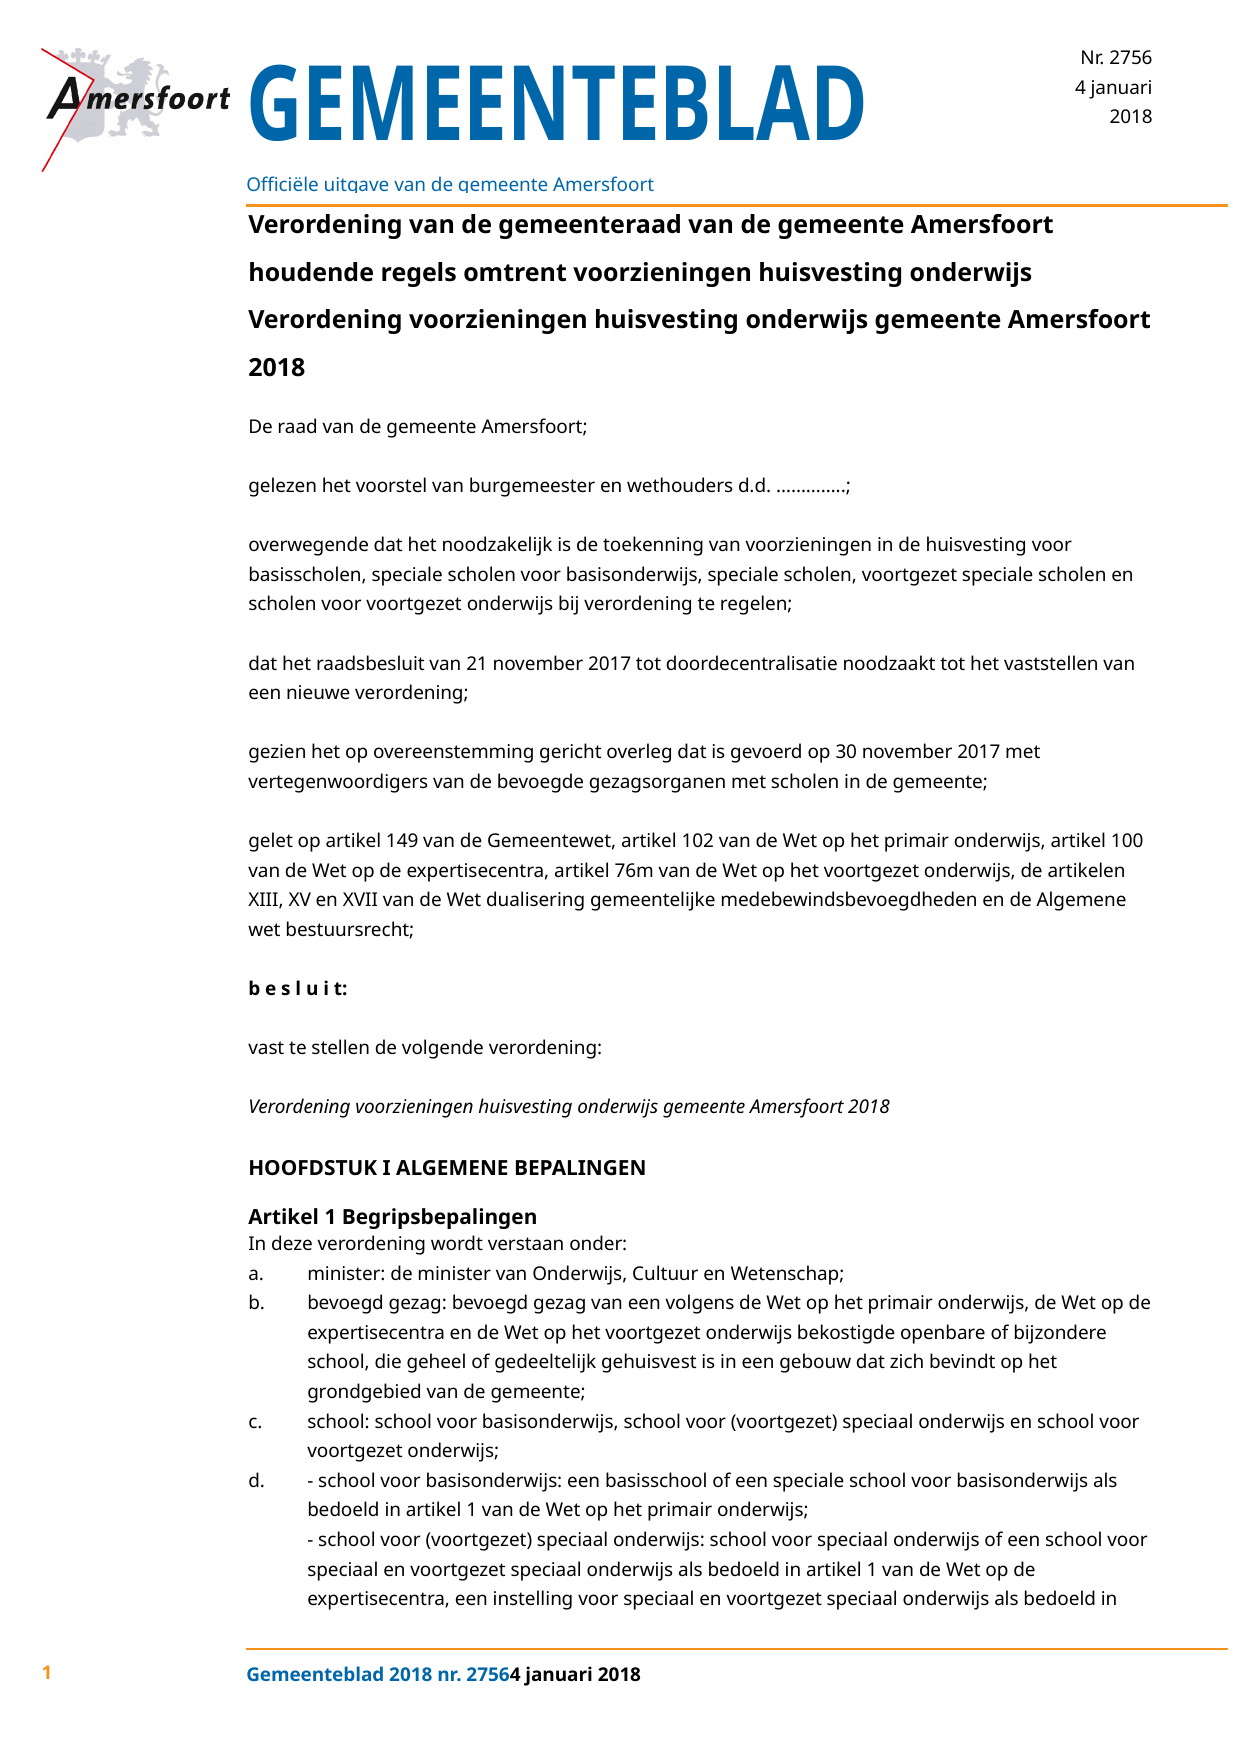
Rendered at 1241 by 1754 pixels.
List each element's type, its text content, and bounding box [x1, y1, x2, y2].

text HOOFDSTUK I ALGEMENE BEPALINGEN [248, 1153, 1152, 1181]
list bevoegd gezag: bevoegd gezag van een volgens de Wet op het primair onderwijs, de Wet op de expertisecentra en de Wet op het voortgezet onderwijs bekostigde openbare of bijzondere school, die geheel of gedeeltelijk gehuisvest is in een gebouw dat zich bevindt op het grondgebied van de gemeente; [248, 1289, 1152, 1404]
text Verordening van de gemeenteraad van de gemeente Amersfoort houdende regels omtrent voorzieningen huisvesting onderwijs Verordening voorzieningen huisvesting onderwijs gemeente Amersfoort 2018 [248, 207, 1152, 384]
text Artikel 1 Begripsbepalingen [248, 1202, 1152, 1230]
list - school voor (voortgezet) speciaal onderwijs: school voor speciaal onderwijs of een school voor speciaal en voortgezet speciaal onderwijs als bedoeld in artikel 1 van de Wet op de expertisecentra, een instelling voor speciaal en voortgezet speciaal onderwijs als bedoeld in [248, 1526, 1152, 1611]
text In deze verordening wordt verstaan onder: [248, 1230, 1152, 1256]
text De raad van de gemeente Amersfoort; [248, 413, 1152, 439]
text overwegende dat het noodzakelijk is de toekenning van voorzieningen in de huisvesting voor basisscholen, speciale scholen voor basisonderwijs, speciale scholen, voortgezet speciale scholen en scholen voor voortgezet onderwijs bij verordening te regelen; [248, 531, 1152, 616]
text gezien het op overeenstemming gericht overleg dat is gevoerd op 30 november 2017 met vertegenwoordigers van de bevoegde gezagsorganen met scholen in de gemeente; [248, 738, 1152, 794]
picture [41, 47, 231, 172]
list minister: de minister van Onderwijs, Cultuur en Wetenschap; [248, 1260, 1152, 1286]
list - school voor basisonderwijs: een basisschool of een speciale school voor basisonderwijs als bedoeld in artikel 1 van de Wet op het primair onderwijs; [248, 1467, 1152, 1522]
text vast te stellen de volgende verordening: [248, 1034, 1152, 1060]
list school: school voor basisonderwijs, school voor (voortgezet) speciaal onderwijs en school voor voortgezet onderwijs; [248, 1408, 1152, 1463]
text gelezen het voorstel van burgemeester en wethouders d.d. …………..; [248, 472, 1152, 498]
text Verordening voorzieningen huisvesting onderwijs gemeente Amersfoort 2018 [248, 1093, 1152, 1119]
text dat het raadsbesluit van 21 november 2017 tot doordecentralisatie noodzaakt tot het vaststellen van een nieuwe verordening; [248, 650, 1152, 705]
text b e s l u i t: [248, 975, 1152, 1001]
text gelet op artikel 149 van de Gemeentewet, artikel 102 van de Wet op het primair onderwijs, artikel 100 van de Wet op de expertisecentra, artikel 76m van de Wet op het voortgezet onderwijs, de artikelen XIII, XV en XVII van de Wet dualisering gemeentelijke medebewindsbevoegdheden en de Algemene wet bestuursrecht; [248, 827, 1152, 942]
